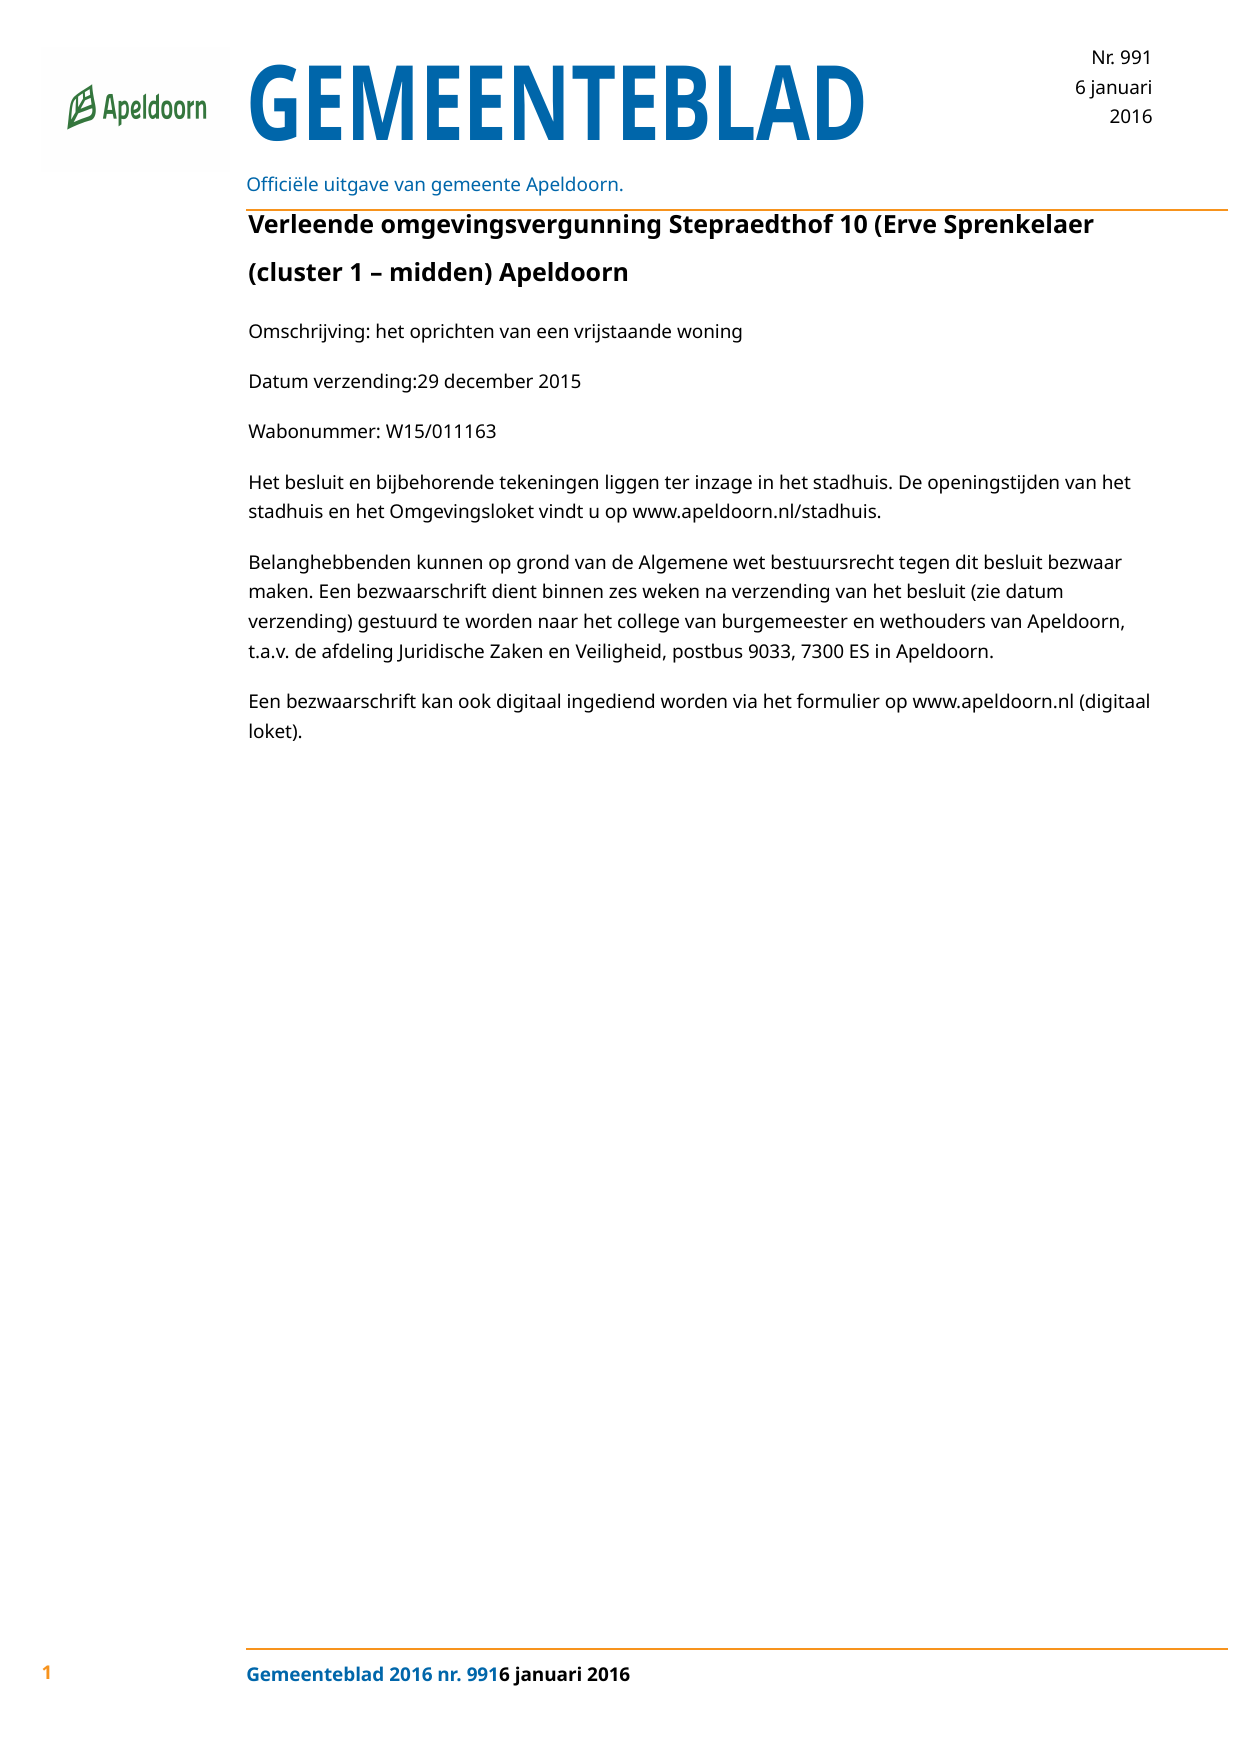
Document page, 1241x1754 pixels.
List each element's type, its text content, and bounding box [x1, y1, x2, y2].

text Verleende omgevingsvergunning Stepraedthof 10 (Erve Sprenkelaer (cluster 1 – midden) Apeldoorn [248, 211, 1152, 288]
text Een bezwaarschrift kan ook digitaal ingediend worden via het formulier op www.apeldoorn.nl (digitaal loket). [248, 688, 1152, 744]
text Omschrijving: het oprichten van een vrijstaande woning [248, 318, 1152, 344]
picture [41, 47, 231, 172]
text Belanghebbenden kunnen op grond van de Algemene wet bestuursrecht tegen dit besluit bezwaar maken. Een bezwaarschrift dient binnen zes weken na verzending van het besluit (zie datum verzending) gestuurd te worden naar het college van burgemeester en wethouders van Apeldoorn, t.a.v. de afdeling Juridische Zaken en Veiligheid, postbus 9033, 7300 ES in Apeldoorn. [248, 549, 1152, 664]
text Datum verzending:29 december 2015 [248, 368, 1152, 394]
text Het besluit en bijbehorende tekeningen liggen ter inzage in het stadhuis. De openingstijden van het stadhuis en het Omgevingsloket vindt u op www.apeldoorn.nl/stadhuis. [248, 469, 1152, 524]
text Wabonummer: W15/011163 [248, 419, 1152, 444]
